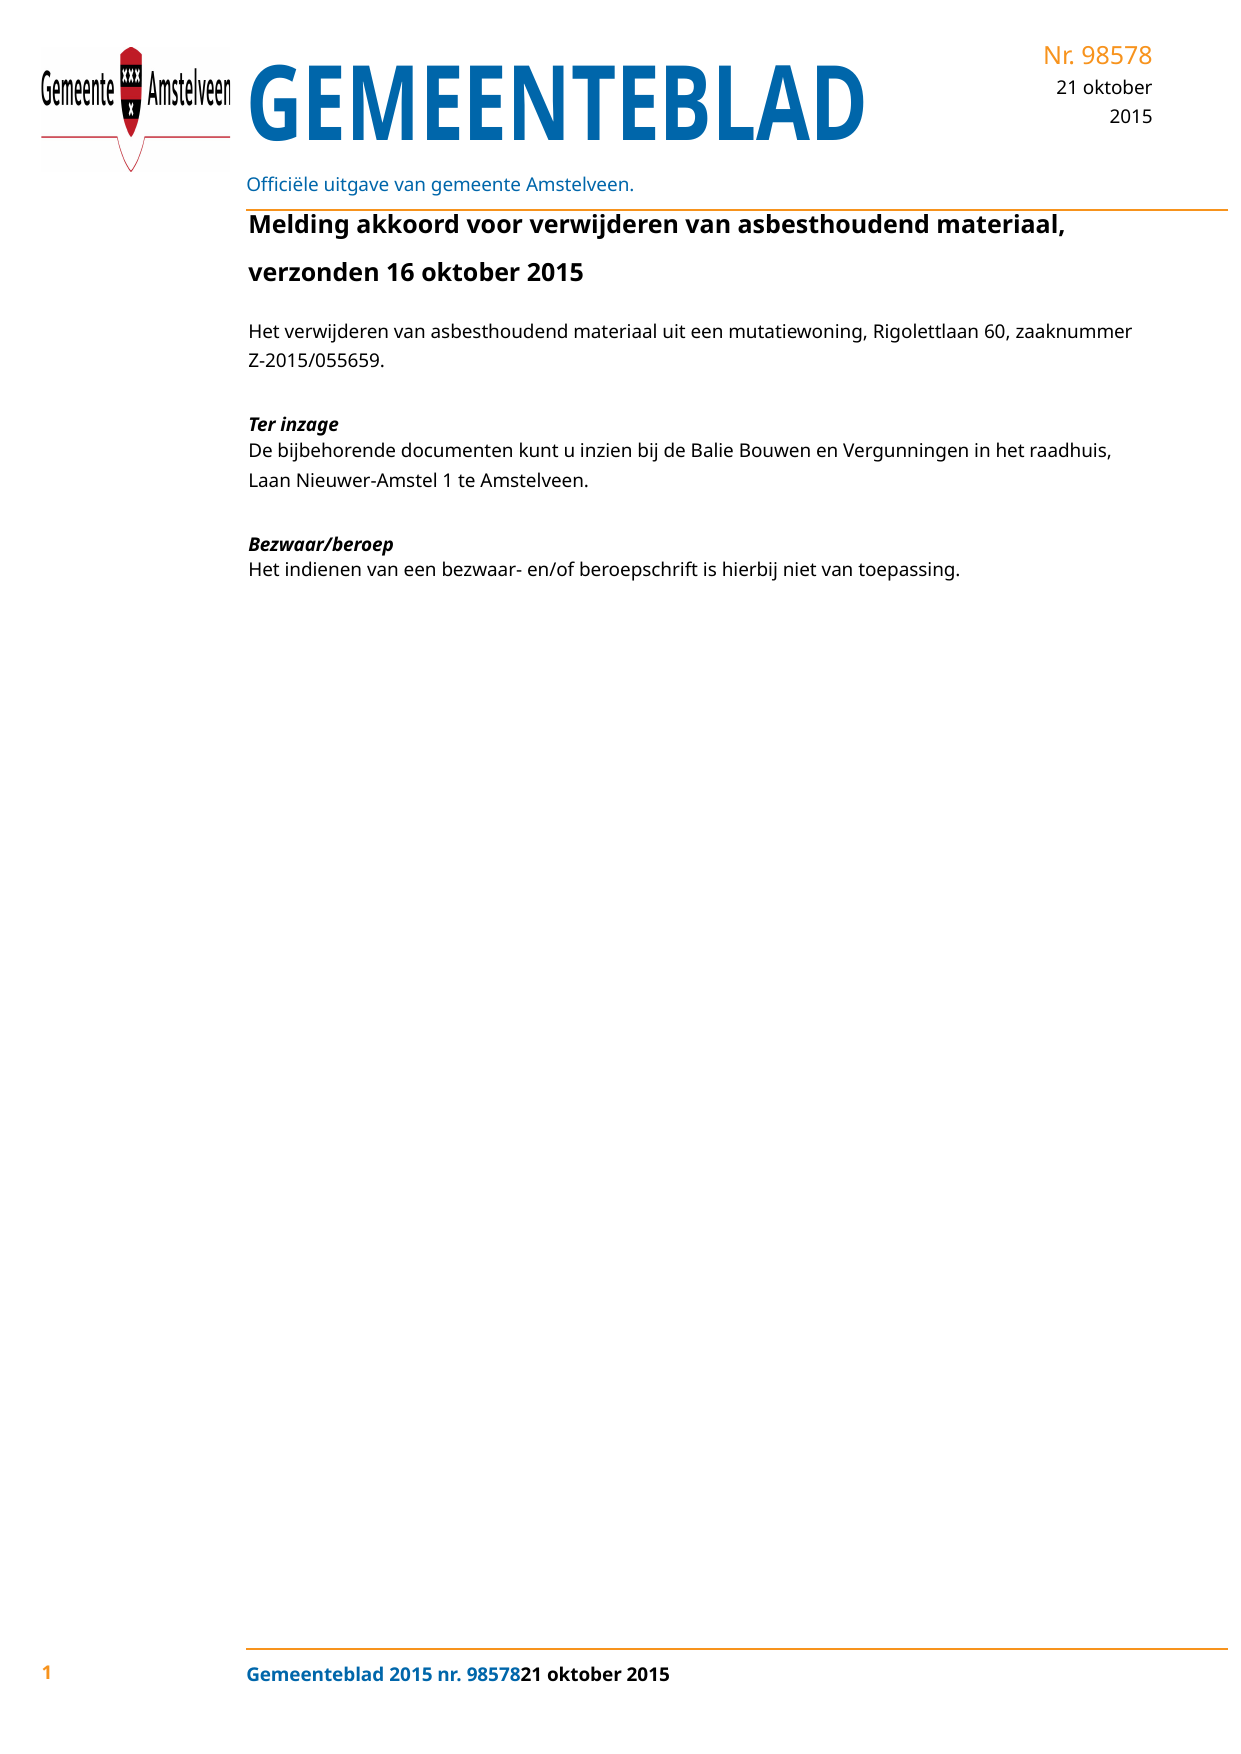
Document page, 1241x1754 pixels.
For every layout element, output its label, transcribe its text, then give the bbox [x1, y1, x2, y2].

text Het indienen van een bezwaar- en/of beroepschrift is hierbij niet van toepassing. [248, 556, 1152, 582]
text De bijbehorende documenten kunt u inzien bij de Balie Bouwen en Vergunningen in het raadhuis, Laan Nieuwer-Amstel 1 te Amstelveen. [248, 437, 1152, 492]
picture [41, 47, 231, 172]
text Melding akkoord voor verwijderen van asbesthoudend materiaal, verzonden 16 oktober 2015 [248, 211, 1152, 288]
text Ter inzage [248, 411, 1152, 437]
text Het verwijderen van asbesthoudend materiaal uit een mutatiewoning, Rigolettlaan 60, zaaknummer Z-2015/055659. [248, 318, 1152, 373]
text Bezwaar/beroep [248, 531, 1152, 556]
